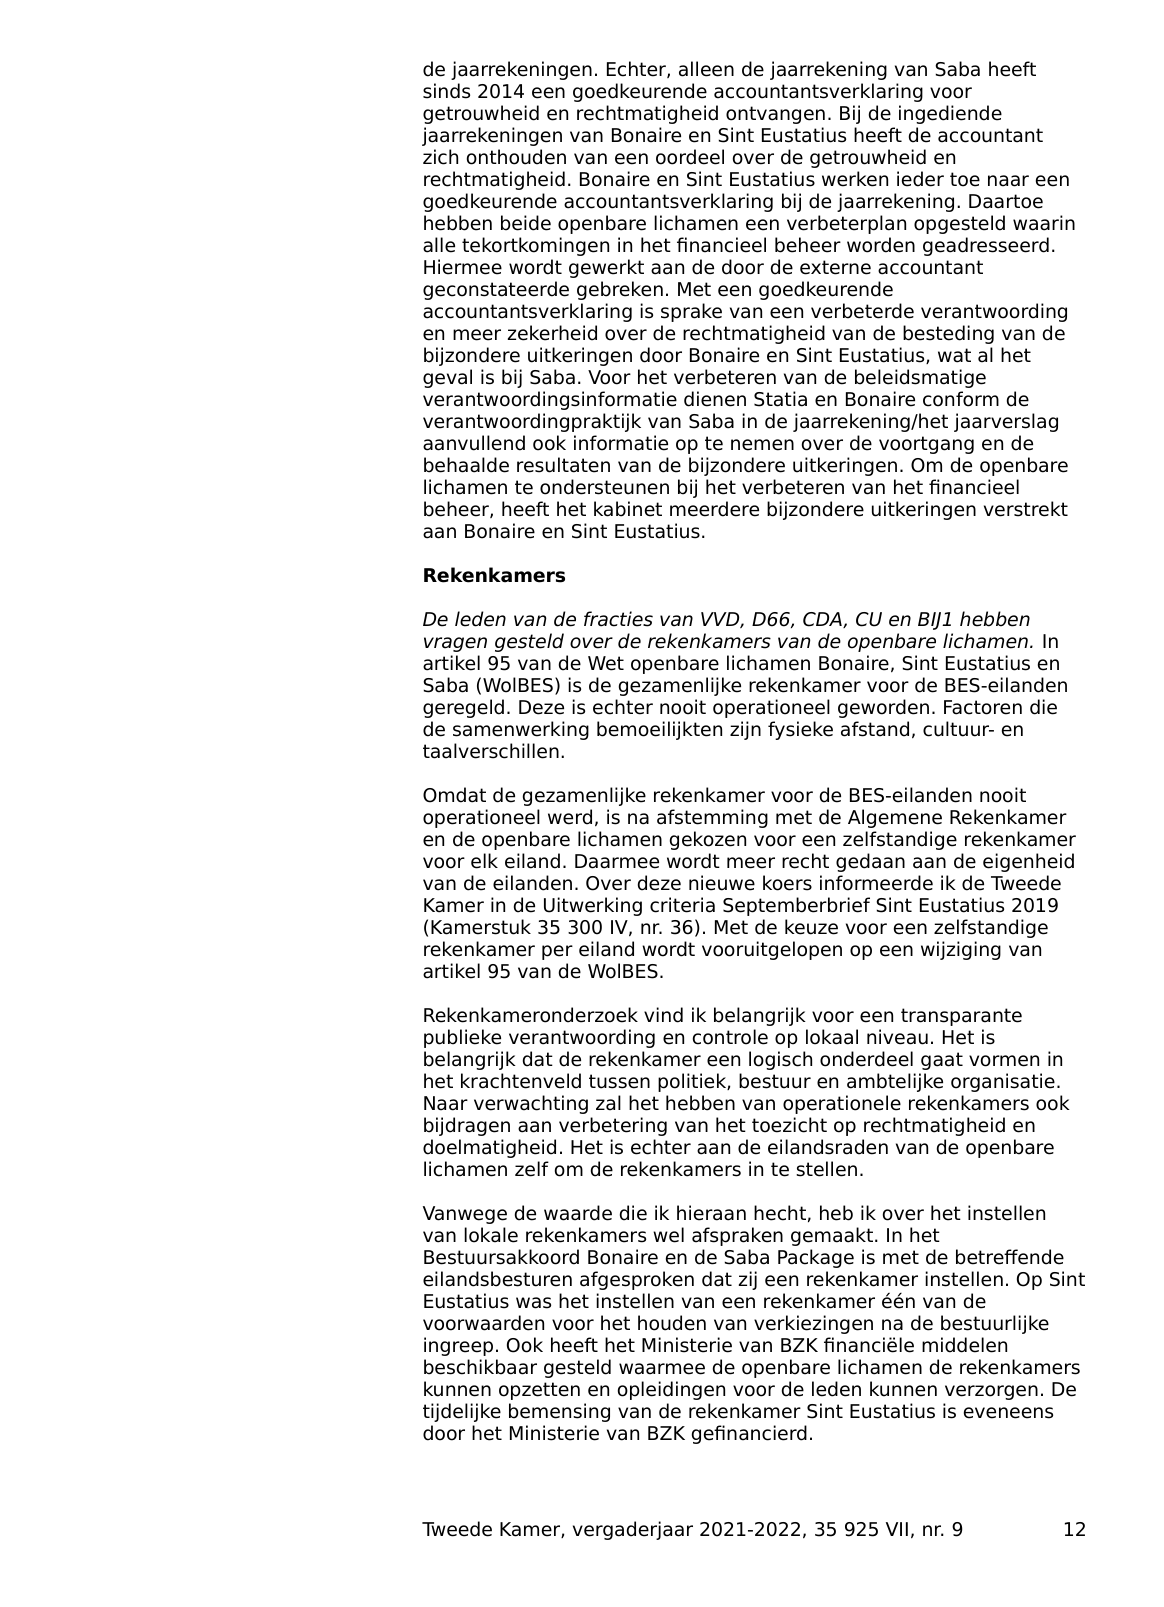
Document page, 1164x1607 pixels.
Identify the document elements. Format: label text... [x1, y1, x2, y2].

text Omdat de gezamenlijke rekenkamer voor de BES-eilanden nooit operationeel werd, is na afstemming met de Algemene Rekenkamer en de openbare lichamen gekozen voor een zelfstandige rekenkamer voor elk eiland. Daarmee wordt meer recht gedaan aan de eigenheid van de eilanden. Over deze nieuwe koers informeerde ik de Tweede Kamer in de Uitwerking criteria Septemberbrief Sint Eustatius 2019 (Kamerstuk 35 300 IV, nr. 36). Met de keuze voor een zelfstandige rekenkamer per eiland wordt vooruitgelopen op een wijziging van artikel 95 van de WolBES. [422, 785, 1087, 983]
text de jaarrekeningen. Echter, alleen de jaarrekening van Saba heeft sinds 2014 een goedkeurende accountantsverklaring voor getrouwheid en rechtmatigheid ontvangen. Bij de ingediende jaarrekeningen van Bonaire en Sint Eustatius heeft de accountant zich onthouden van een oordeel over de getrouwheid en rechtmatigheid. Bonaire en Sint Eustatius werken ieder toe naar een goedkeurende accountantsverklaring bij de jaarrekening. Daartoe hebben beide openbare lichamen een verbeterplan opgesteld waarin alle tekortkomingen in het financieel beheer worden geadresseerd. Hiermee wordt gewerkt aan de door de externe accountant geconstateerde gebreken. Met een goedkeurende accountantsverklaring is sprake van een verbeterde verantwoording en meer zekerheid over de rechtmatigheid van de besteding van de bijzondere uitkeringen door Bonaire en Sint Eustatius, wat al het geval is bij Saba. Voor het verbeteren van de beleidsmatige verantwoordingsinformatie dienen Statia en Bonaire conform de verantwoordingpraktijk van Saba in de jaarrekening/het jaarverslag aanvullend ook informatie op te nemen over de voortgang en de behaalde resultaten van de bijzondere uitkeringen. Om de openbare lichamen te ondersteunen bij het verbeteren van het financieel beheer, heeft het kabinet meerdere bijzondere uitkeringen verstrekt aan Bonaire en Sint Eustatius. [422, 59, 1087, 543]
text De leden van de fracties van VVD, D66, CDA, CU en BIJ1 hebben vragen gesteld over de rekenkamers van de openbare lichamen. In artikel 95 van de Wet openbare lichamen Bonaire, Sint Eustatius en Saba (WolBES) is de gezamenlijke rekenkamer voor de BES-eilanden geregeld. Deze is echter nooit operationeel geworden. Factoren die de samenwerking bemoeilijkten zijn fysieke afstand, cultuur- en taalverschillen. [422, 609, 1087, 763]
text Vanwege de waarde die ik hieraan hecht, heb ik over het instellen van lokale rekenkamers wel afspraken gemaakt. In het Bestuursakkoord Bonaire en de Saba Package is met de betreffende eilandsbesturen afgesproken dat zij een rekenkamer instellen. Op Sint Eustatius was het instellen van een rekenkamer één van de voorwaarden voor het houden van verkiezingen na de bestuurlijke ingreep. Ook heeft het Ministerie van BZK financiële middelen beschikbaar gesteld waarmee de openbare lichamen de rekenkamers kunnen opzetten en opleidingen voor de leden kunnen verzorgen. De tijdelijke bemensing van de rekenkamer Sint Eustatius is eveneens door het Ministerie van BZK gefinancierd. [422, 1203, 1087, 1445]
text Rekenkameronderzoek vind ik belangrijk voor een transparante publieke verantwoording en controle op lokaal niveau. Het is belangrijk dat de rekenkamer een logisch onderdeel gaat vormen in het krachtenveld tussen politiek, bestuur en ambtelijke organisatie. Naar verwachting zal het hebben van operationele rekenkamers ook bijdragen aan verbetering van het toezicht op rechtmatigheid en doelmatigheid. Het is echter aan de eilandsraden van de openbare lichamen zelf om de rekenkamers in te stellen. [422, 1005, 1087, 1181]
subtitle Rekenkamers [422, 565, 1087, 587]
